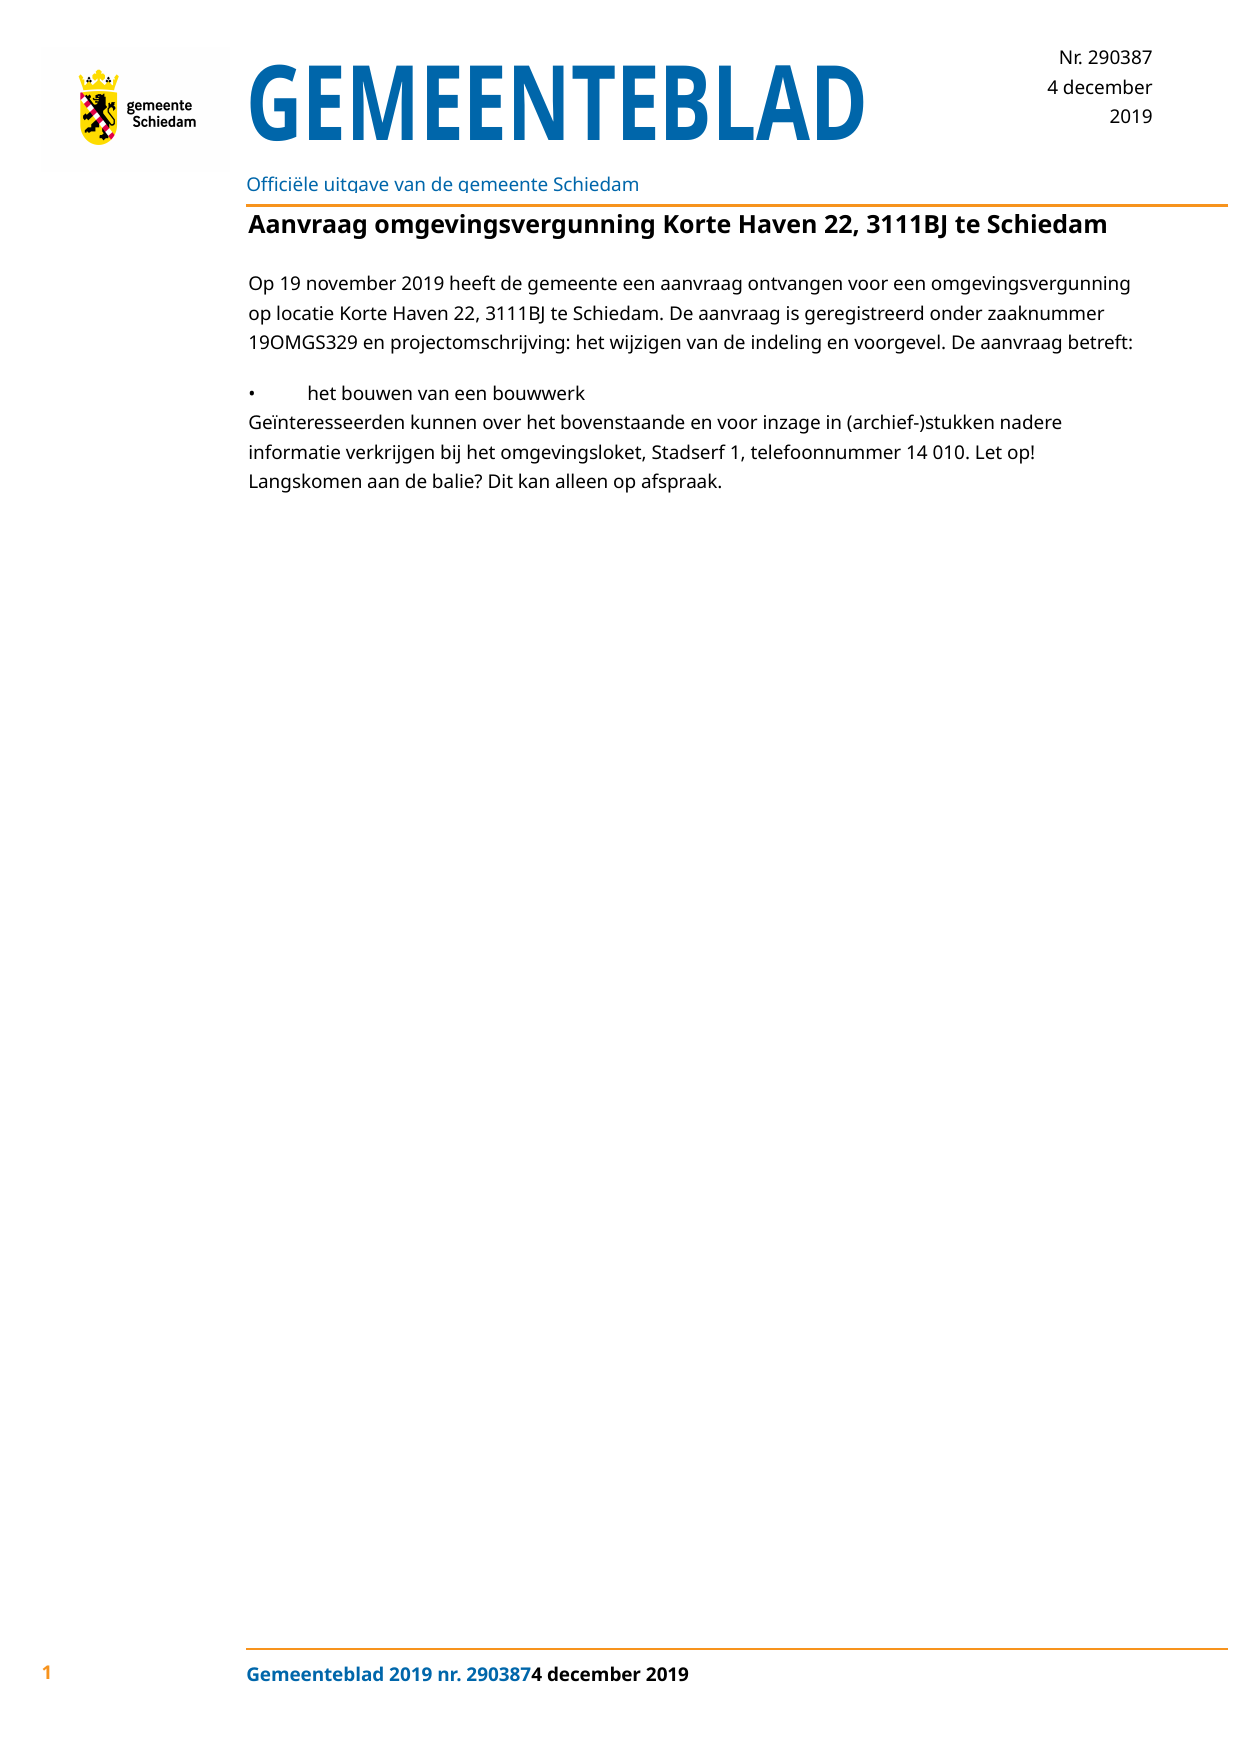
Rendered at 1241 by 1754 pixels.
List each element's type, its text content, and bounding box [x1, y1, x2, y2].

picture [41, 47, 231, 172]
text Aanvraag omgevingsvergunning Korte Haven 22, 3111BJ te Schiedam [248, 207, 1152, 241]
list het bouwen van een bouwwerk [248, 380, 1152, 406]
text Op 19 november 2019 heeft de gemeente een aanvraag ontvangen voor een omgevingsvergunning op locatie Korte Haven 22, 3111BJ te Schiedam. De aanvraag is geregistreerd onder zaaknummer 19OMGS329 en projectomschrijving: het wijzigen van de indeling en voorgevel. De aanvraag betreft: [248, 270, 1152, 355]
text Geïnteresseerden kunnen over het bovenstaande en voor inzage in (archief-)stukken nadere informatie verkrijgen bij het omgevingsloket, Stadserf 1, telefoonnummer 14 010. Let op! Langskomen aan de balie? Dit kan alleen op afspraak. [248, 409, 1152, 494]
